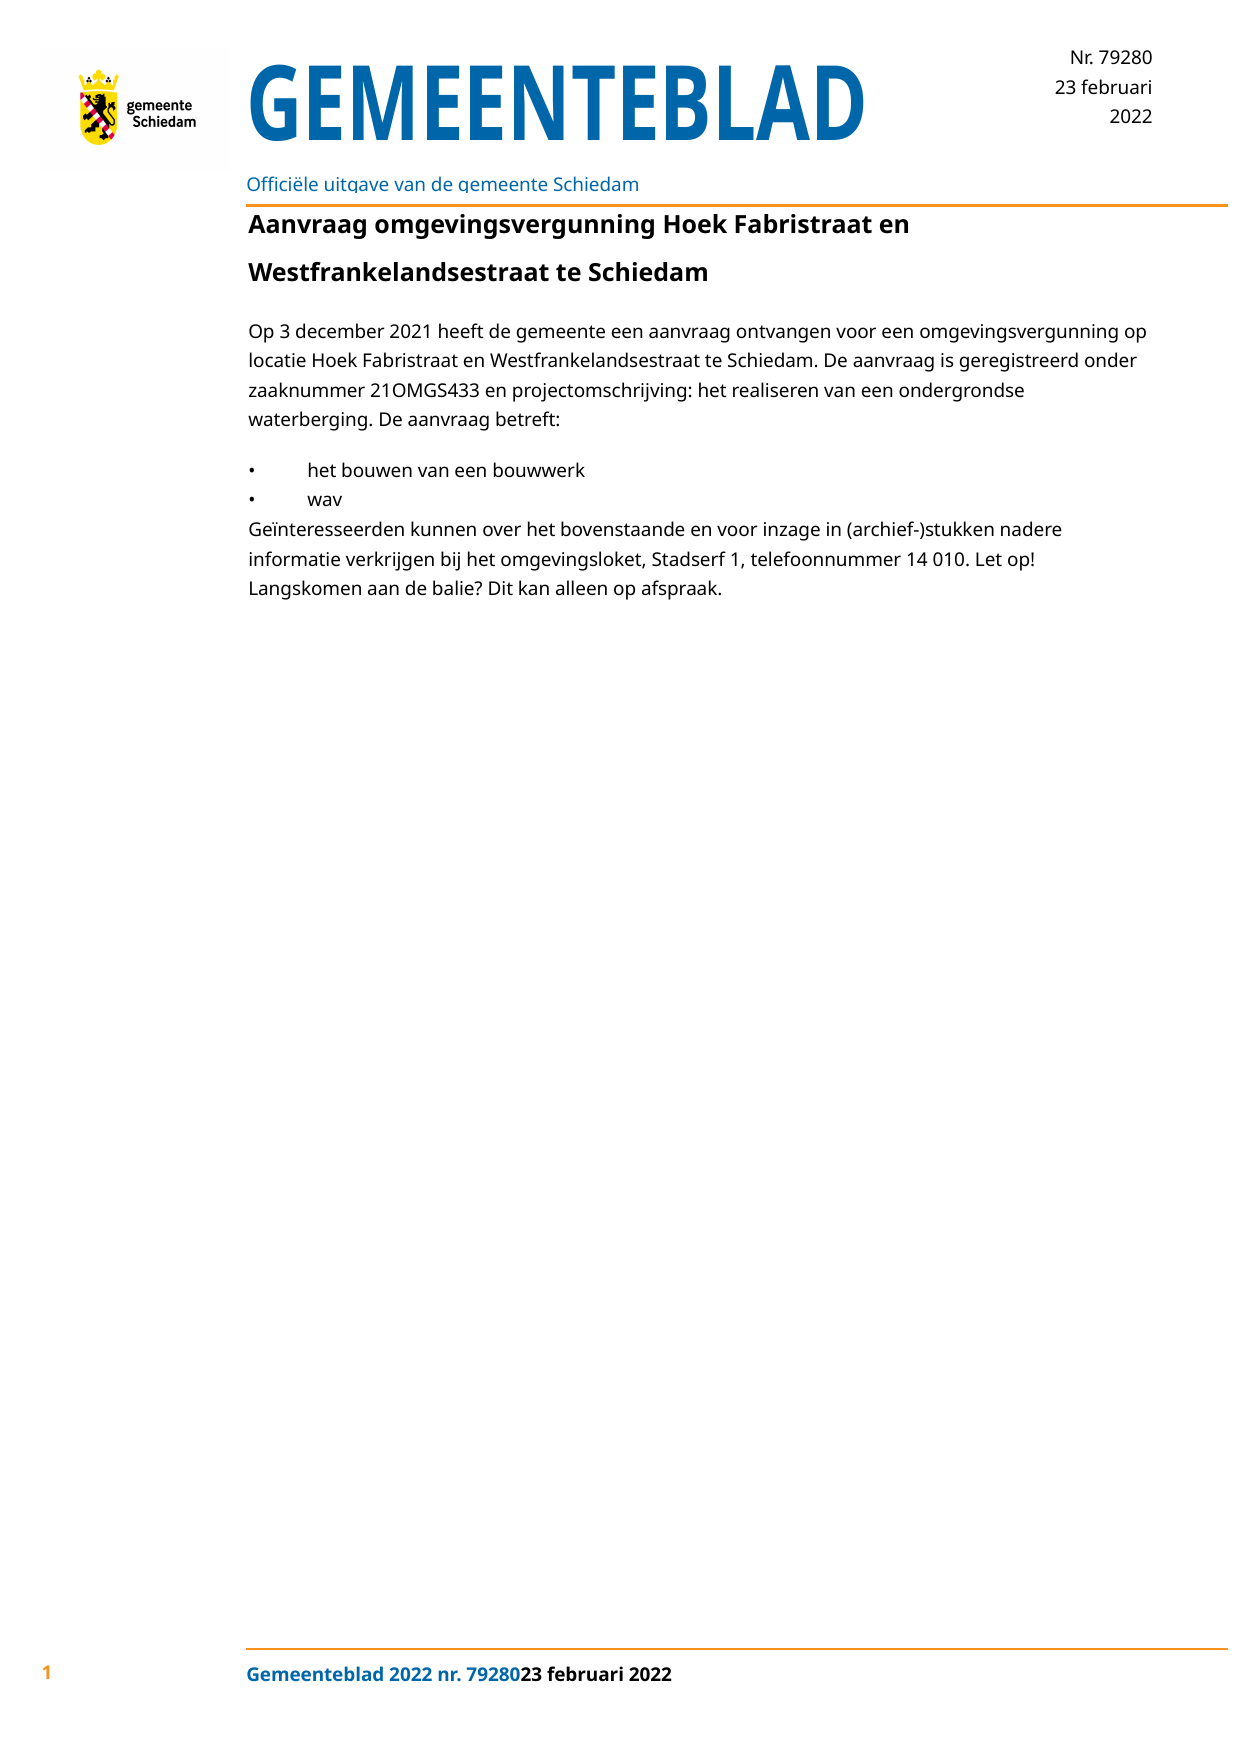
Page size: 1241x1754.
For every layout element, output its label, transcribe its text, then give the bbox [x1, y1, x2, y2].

list het bouwen van een bouwwerk [248, 457, 1152, 483]
text Op 3 december 2021 heeft de gemeente een aanvraag ontvangen voor een omgevingsvergunning op locatie Hoek Fabristraat en Westfrankelandsestraat te Schiedam. De aanvraag is geregistreerd onder zaaknummer 21OMGS433 en projectomschrijving: het realiseren van een ondergrondse waterberging. De aanvraag betreft: [248, 318, 1152, 432]
list wav [248, 487, 1152, 512]
picture [41, 47, 231, 172]
text Aanvraag omgevingsvergunning Hoek Fabristraat en Westfrankelandsestraat te Schiedam [248, 207, 1152, 288]
text Geïnteresseerden kunnen over het bovenstaande en voor inzage in (archief-)stukken nadere informatie verkrijgen bij het omgevingsloket, Stadserf 1, telefoonnummer 14 010. Let op! Langskomen aan de balie? Dit kan alleen op afspraak. [248, 516, 1152, 601]
